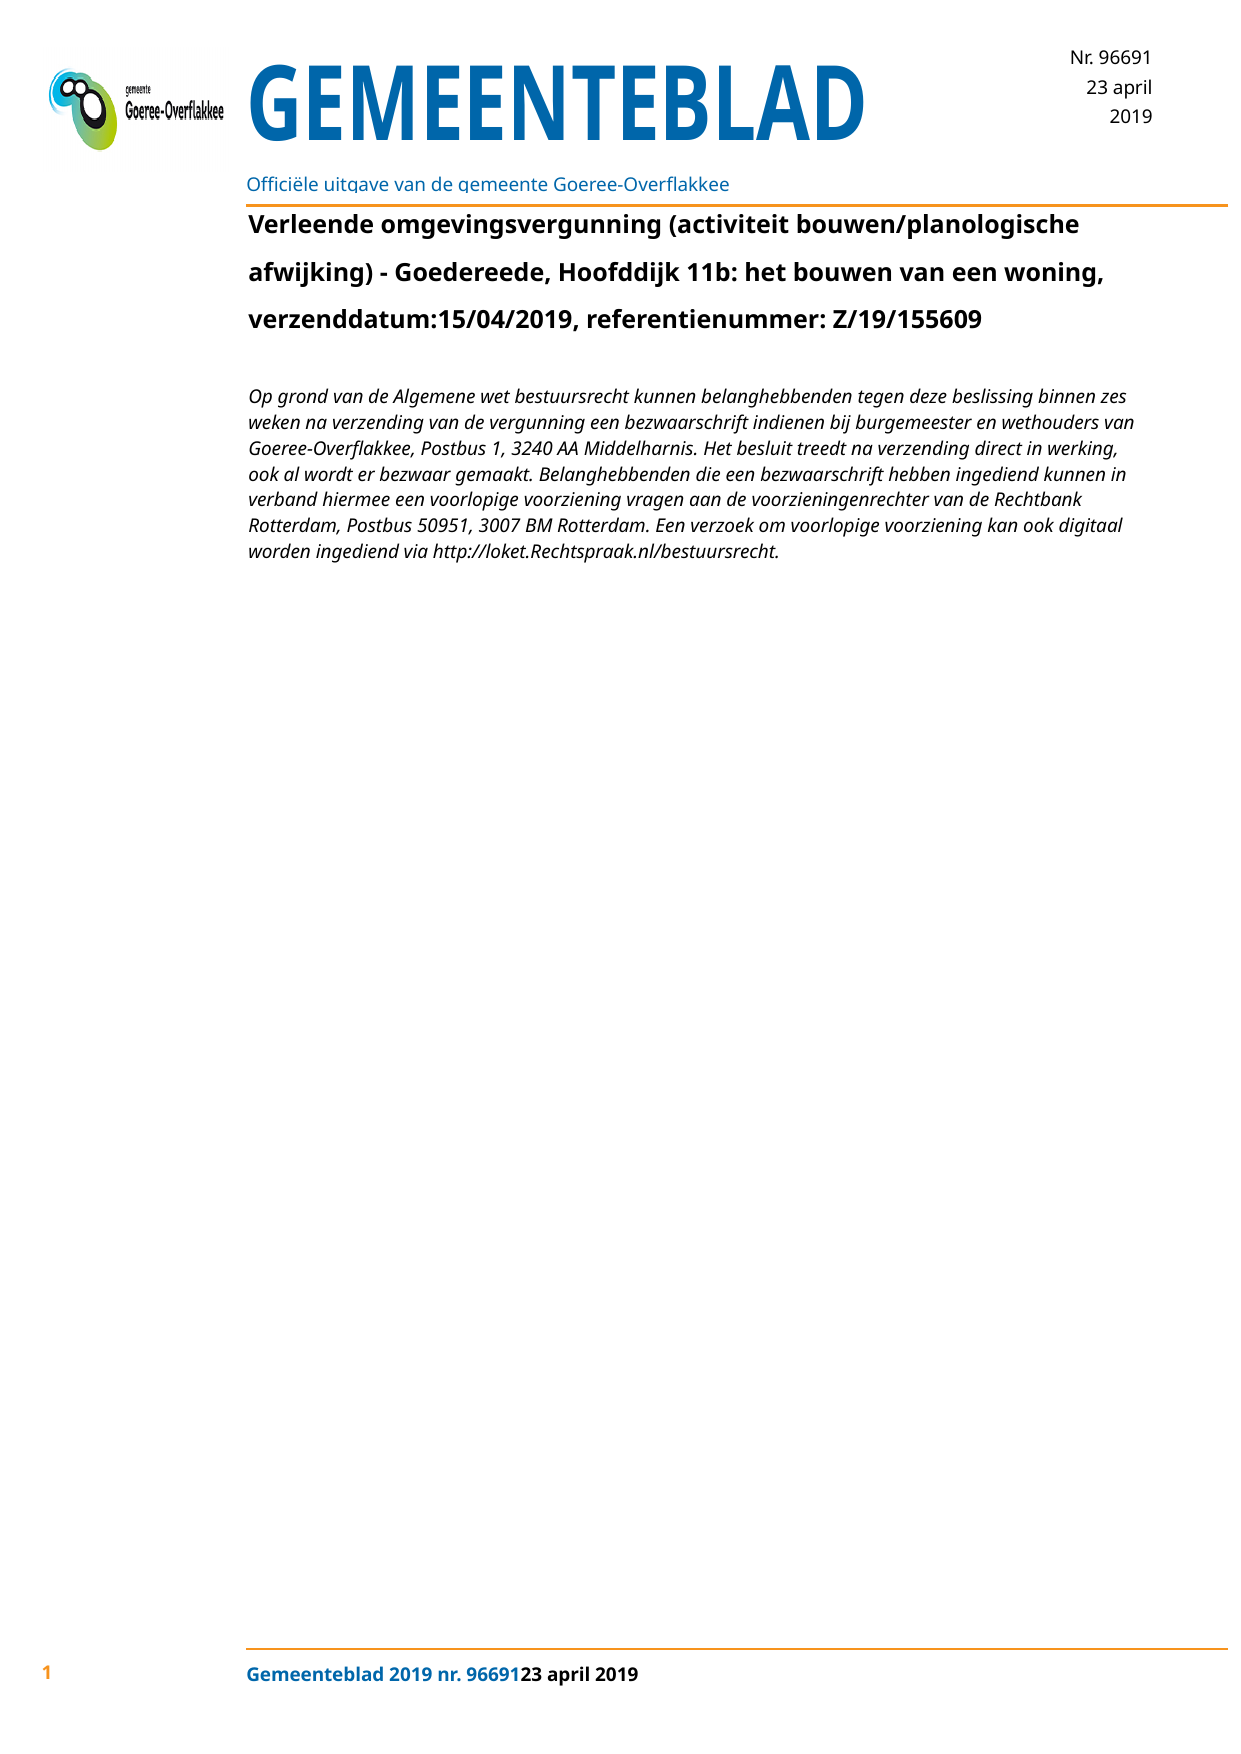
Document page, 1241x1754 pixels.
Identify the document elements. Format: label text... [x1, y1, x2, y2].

text Op grond van de Algemene wet bestuursrecht kunnen belanghebbenden tegen deze beslissing binnen zes weken na verzending van de vergunning een bezwaarschrift indienen bij burgemeester en wethouders van Goeree-Overflakkee, Postbus 1, 3240 AA Middelharnis. Het besluit treedt na verzending direct in werking, ook al wordt er bezwaar gemaakt. Belanghebbenden die een bezwaarschrift hebben ingediend kunnen in verband hiermee een voorlopige voorziening vragen aan de voorzieningenrechter van de Rechtbank Rotterdam, Postbus 50951, 3007 BM Rotterdam. Een verzoek om voorlopige voorziening kan ook digitaal worden ingediend via http://loket.Rechtspraak.nl/bestuursrecht. [248, 384, 1152, 564]
text Verleende omgevingsvergunning (activiteit bouwen/planologische afwijking) - Goedereede, Hoofddijk 11b: het bouwen van een woning, verzenddatum:15/04/2019, referentienummer: Z/19/155609 [248, 207, 1152, 336]
picture [41, 47, 231, 172]
